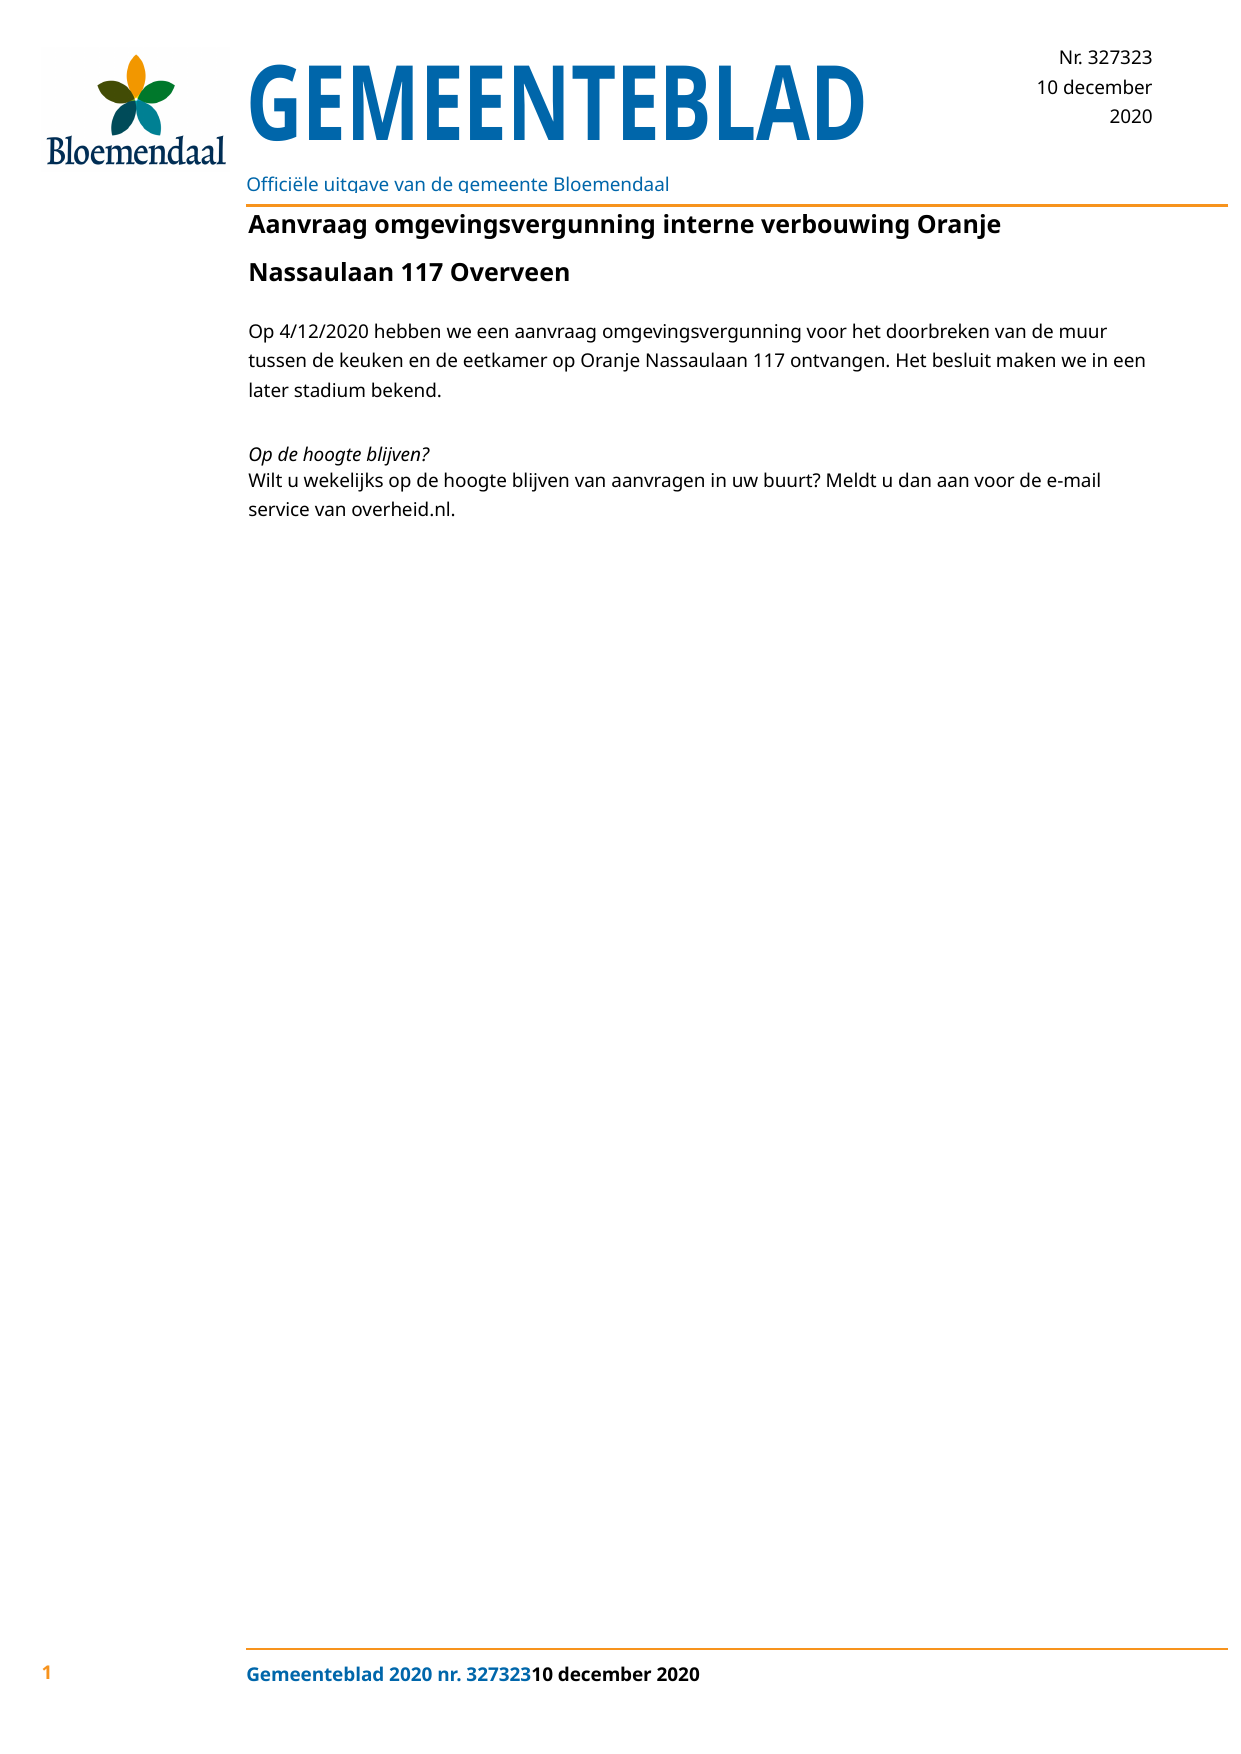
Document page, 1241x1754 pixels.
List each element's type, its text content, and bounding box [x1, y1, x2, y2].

picture [41, 47, 231, 172]
text Op de hoogte blijven? [248, 441, 1152, 467]
text Wilt u wekelijks op de hoogte blijven van aanvragen in uw buurt? Meldt u dan aan voor de e-mail service van overheid.nl. [248, 467, 1152, 522]
text Aanvraag omgevingsvergunning interne verbouwing Oranje Nassaulaan 117 Overveen [248, 207, 1152, 288]
text Op 4/12/2020 hebben we een aanvraag omgevingsvergunning voor het doorbreken van de muur tussen de keuken en de eetkamer op Oranje Nassaulaan 117 ontvangen. Het besluit maken we in een later stadium bekend. [248, 318, 1152, 403]
